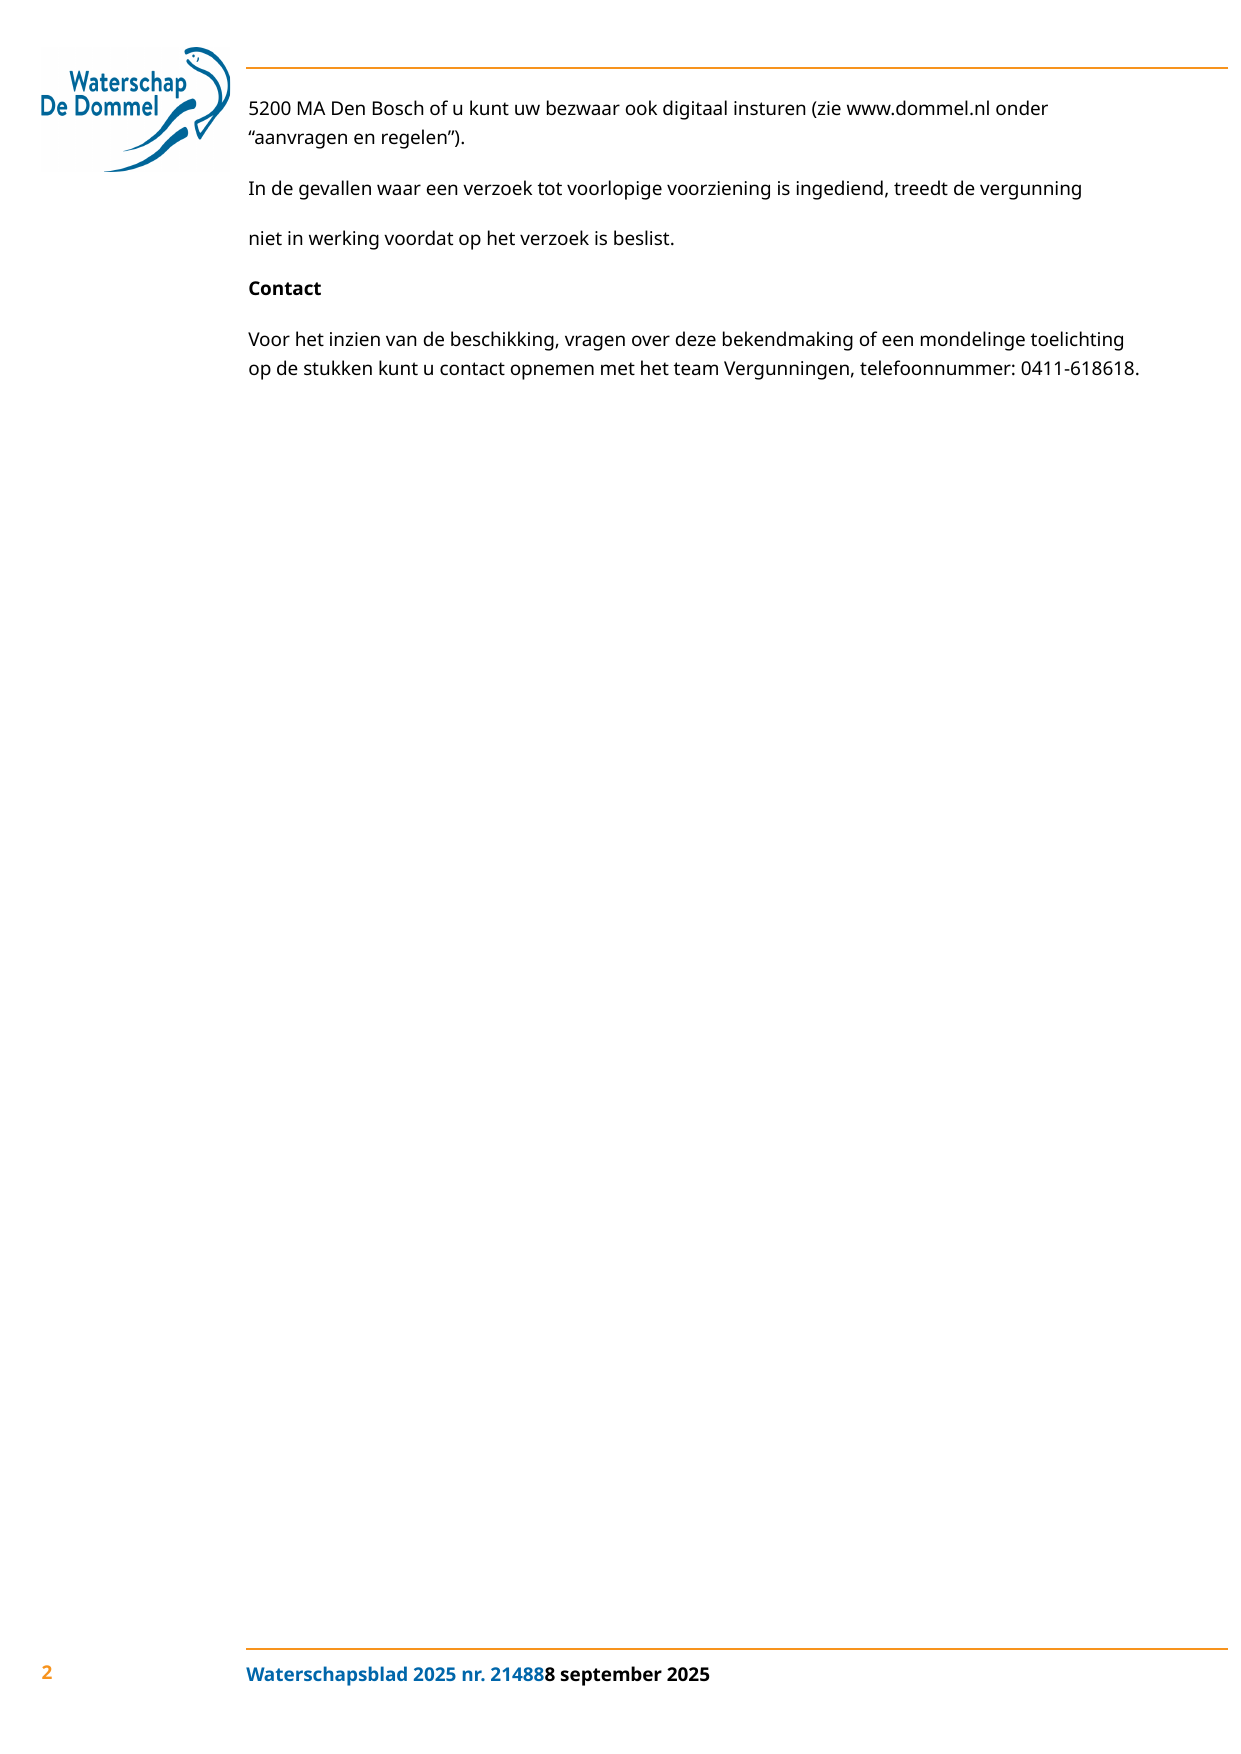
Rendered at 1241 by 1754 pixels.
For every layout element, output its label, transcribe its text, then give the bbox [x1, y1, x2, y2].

picture [41, 47, 231, 172]
text In de gevallen waar een verzoek tot voorlopige voorziening is ingediend, treedt de vergunning [248, 175, 1152, 201]
picture [204, 47, 231, 76]
text Voor het inzien van de beschikking, vragen over deze bekendmaking of een mondelinge toelichting op de stukken kunt u contact opnemen met het team Vergunningen, telefoonnummer: 0411-618618. [248, 326, 1152, 381]
picture [198, 118, 210, 131]
text Contact [248, 276, 1152, 301]
picture [45, 99, 51, 111]
text 5200 MA Den Bosch of u kunt uw bezwaar ook digitaal insturen (zie www.dommel.nl onder “aanvragen en regelen”). [248, 95, 1152, 150]
text niet in werking voordat op het verzoek is beslist. [248, 225, 1152, 251]
